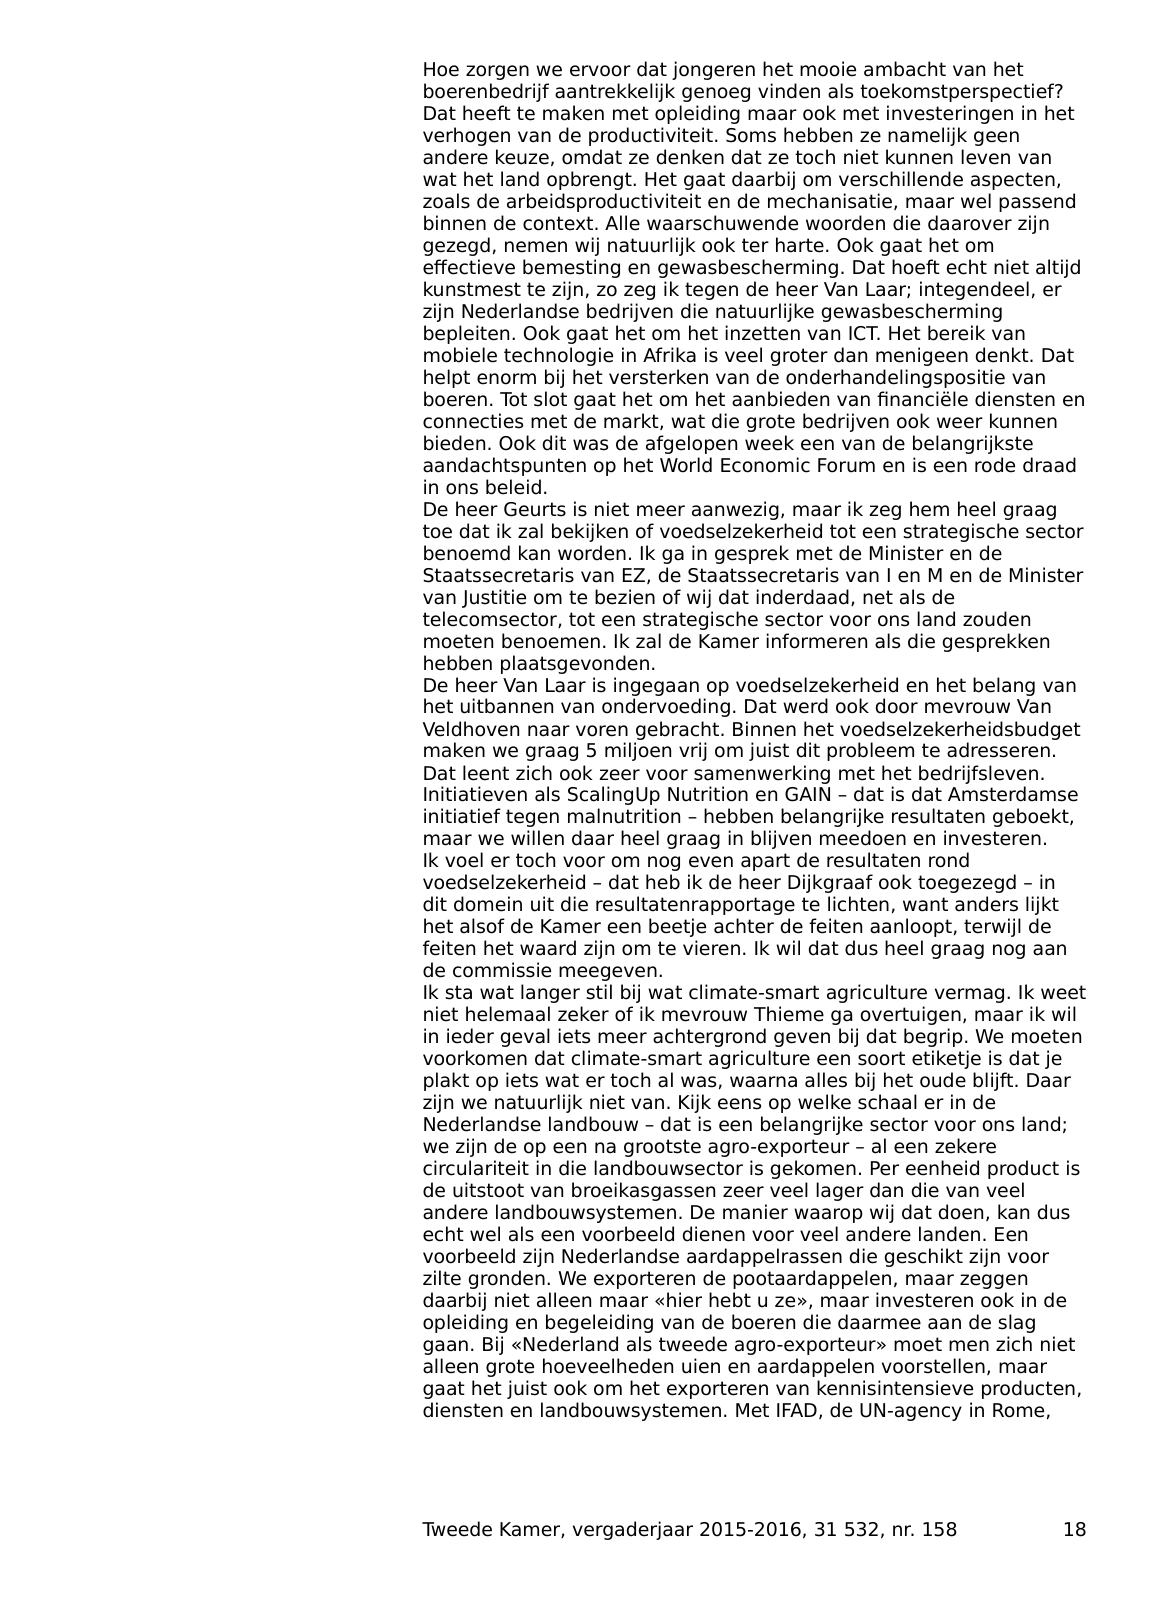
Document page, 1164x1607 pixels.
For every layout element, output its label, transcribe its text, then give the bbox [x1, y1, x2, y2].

text Hoe zorgen we ervoor dat jongeren het mooie ambacht van het boerenbedrijf aantrekkelijk genoeg vinden als toekomstperspectief? Dat heeft te maken met opleiding maar ook met investeringen in het verhogen van de productiviteit. Soms hebben ze namelijk geen andere keuze, omdat ze denken dat ze toch niet kunnen leven van wat het land opbrengt. Het gaat daarbij om verschillende aspecten, zoals de arbeidsproductiviteit en de mechanisatie, maar wel passend binnen de context. Alle waarschuwende woorden die daarover zijn gezegd, nemen wij natuurlijk ook ter harte. Ook gaat het om effectieve bemesting en gewasbescherming. Dat hoeft echt niet altijd kunstmest te zijn, zo zeg ik tegen de heer Van Laar; integendeel, er zijn Nederlandse bedrijven die natuurlijke gewasbescherming bepleiten. Ook gaat het om het inzetten van ICT. Het bereik van mobiele technologie in Afrika is veel groter dan menigeen denkt. Dat helpt enorm bij het versterken van de onderhandelingspositie van boeren. Tot slot gaat het om het aanbieden van financiële diensten en connecties met de markt, wat die grote bedrijven ook weer kunnen bieden. Ook dit was de afgelopen week een van de belangrijkste aandachtspunten op het World Economic Forum en is een rode draad in ons beleid. [422, 59, 1087, 499]
text De heer Van Laar is ingegaan op voedselzekerheid en het belang van het uitbannen van ondervoeding. Dat werd ook door mevrouw Van Veldhoven naar voren gebracht. Binnen het voedselzekerheidsbudget maken we graag 5 miljoen vrij om juist dit probleem te adresseren. Dat leent zich ook zeer voor samenwerking met het bedrijfsleven. Initiatieven als ScalingUp Nutrition en GAIN – dat is dat Amsterdamse initiatief tegen malnutrition – hebben belangrijke resultaten geboekt, maar we willen daar heel graag in blijven meedoen en investeren. [422, 674, 1087, 850]
text De heer Geurts is niet meer aanwezig, maar ik zeg hem heel graag toe dat ik zal bekijken of voedselzekerheid tot een strategische sector benoemd kan worden. Ik ga in gesprek met de Minister en de Staatssecretaris van EZ, de Staatssecretaris van I en M en de Minister van Justitie om te bezien of wij dat inderdaad, net als de telecomsector, tot een strategische sector voor ons land zouden moeten benoemen. Ik zal de Kamer informeren als die gesprekken hebben plaatsgevonden. [422, 499, 1087, 674]
text Ik sta wat langer stil bij wat climate-smart agriculture vermag. Ik weet niet helemaal zeker of ik mevrouw Thieme ga overtuigen, maar ik wil in ieder geval iets meer achtergrond geven bij dat begrip. We moeten voorkomen dat climate-smart agriculture een soort etiketje is dat je plakt op iets wat er toch al was, waarna alles bij het oude blijft. Daar zijn we natuurlijk niet van. Kijk eens op welke schaal er in de Nederlandse landbouw – dat is een belangrijke sector voor ons land; we zijn de op een na grootste agro-exporteur – al een zekere circulariteit in die landbouwsector is gekomen. Per eenheid product is de uitstoot van broeikasgassen zeer veel lager dan die van veel andere landbouwsystemen. De manier waarop wij dat doen, kan dus echt wel als een voorbeeld dienen voor veel andere landen. Een voorbeeld zijn Nederlandse aardappelrassen die geschikt zijn voor zilte gronden. We exporteren de pootaardappelen, maar zeggen daarbij niet alleen maar «hier hebt u ze», maar investeren ook in de opleiding en begeleiding van de boeren die daarmee aan de slag gaan. Bij «Nederland als tweede agro-exporteur» moet men zich niet alleen grote hoeveelheden uien en aardappelen voorstellen, maar gaat het juist ook om het exporteren van kennisintensieve producten, diensten en landbouwsystemen. Met IFAD, de UN-agency in Rome, [422, 982, 1087, 1422]
text Ik voel er toch voor om nog even apart de resultaten rond voedselzekerheid – dat heb ik de heer Dijkgraaf ook toegezegd – in dit domein uit die resultatenrapportage te lichten, want anders lijkt het alsof de Kamer een beetje achter de feiten aanloopt, terwijl de feiten het waard zijn om te vieren. Ik wil dat dus heel graag nog aan de commissie meegeven. [422, 850, 1087, 982]
